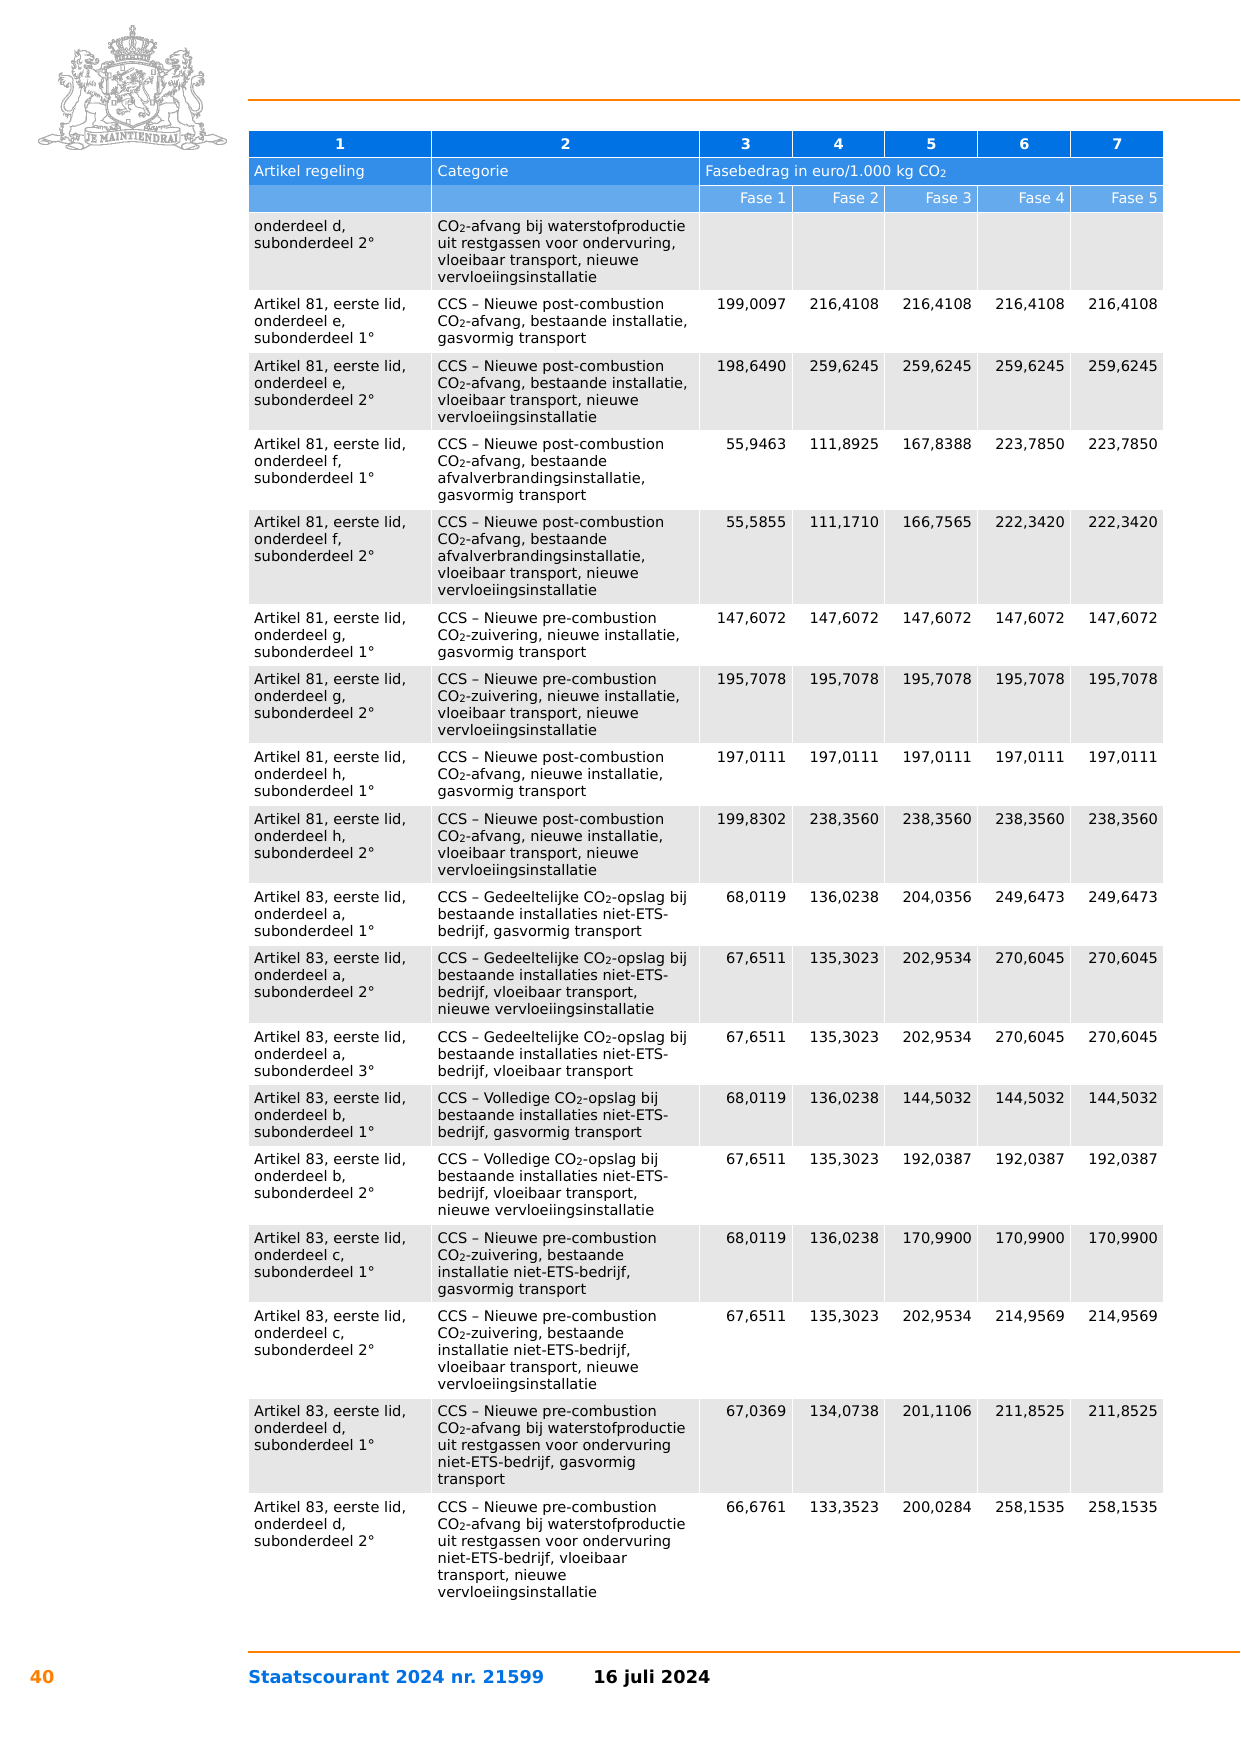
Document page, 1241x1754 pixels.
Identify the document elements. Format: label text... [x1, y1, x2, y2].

table_cell Artikel 83, eerste lid, onderdeel c, subonderdeel 2° [249, 1303, 431, 1397]
table_cell 214,9569 [1071, 1303, 1163, 1397]
table_cell 55,9463 [700, 431, 792, 508]
table_cell CCS – Gedeeltelijke CO2-opslag bij bestaande installaties niet-ETS-bedrijf, vloeibaar transport [432, 1024, 699, 1084]
table_header 1 [249, 131, 431, 157]
table_cell Fasebedrag in euro/1.000 kg CO2 [700, 158, 1163, 185]
table_cell CCS – Volledige CO2-opslag bij bestaande installaties niet-ETS-bedrijf, gasvormig transport [432, 1085, 699, 1146]
table_cell CCS – Nieuwe post-combustion CO2-afvang, bestaande installatie, vloeibaar transport, nieuwe vervloeiingsinstallatie [432, 353, 699, 430]
table_cell 222,3420 [1071, 510, 1163, 604]
table_cell 68,0119 [700, 1085, 792, 1146]
table_cell 195,7078 [700, 666, 792, 743]
table_cell 238,3560 [978, 806, 1070, 883]
table_cell 199,0097 [700, 291, 792, 352]
table_cell onderdeel d, subonderdeel 2° [249, 213, 431, 290]
table_cell 136,0238 [793, 884, 884, 944]
table_cell 67,6511 [700, 1303, 792, 1397]
table_cell CCS – Gedeeltelijke CO2-opslag bij bestaande installaties niet-ETS-bedrijf, gasvormig transport [432, 884, 699, 944]
table_cell 166,7565 [885, 510, 977, 604]
table_cell 238,3560 [885, 806, 977, 883]
table_cell CCS – Nieuwe pre-combustion CO2-zuivering, bestaande installatie niet-ETS-bedrijf, vloeibaar transport, nieuwe vervloeiingsinstallatie [432, 1303, 699, 1397]
table_cell 144,5032 [1071, 1085, 1163, 1146]
table_cell 201,1106 [885, 1399, 977, 1493]
table_cell 270,6045 [1071, 1024, 1163, 1084]
picture [38, 25, 227, 150]
table_cell [700, 213, 792, 290]
table_cell CCS – Nieuwe pre-combustion CO2-zuivering, nieuwe installatie, gasvormig transport [432, 605, 699, 665]
table_cell 135,3023 [793, 1147, 884, 1224]
table_cell Artikel 81, eerste lid, onderdeel f, subonderdeel 2° [249, 510, 431, 604]
table_cell CO2-afvang bij waterstofproductie uit restgassen voor ondervuring, vloeibaar transport, nieuwe vervloeiingsinstallatie [432, 213, 699, 290]
table_cell CCS – Gedeeltelijke CO2-opslag bij bestaande installaties niet-ETS-bedrijf, vloeibaar transport, nieuwe vervloeiingsinstallatie [432, 946, 699, 1023]
table_cell 147,6072 [885, 605, 977, 665]
table_cell [978, 213, 1070, 290]
table_cell 136,0238 [793, 1085, 884, 1146]
table_cell CCS – Nieuwe post-combustion CO2-afvang, nieuwe installatie, gasvormig transport [432, 745, 699, 805]
table_cell 147,6072 [700, 605, 792, 665]
table_cell 200,0284 [885, 1494, 977, 1605]
table_cell 170,9900 [978, 1225, 1070, 1302]
table_cell 147,6072 [978, 605, 1070, 665]
table_cell [885, 213, 977, 290]
table_cell 249,6473 [978, 884, 1070, 944]
table_cell 216,4108 [978, 291, 1070, 352]
table_cell CCS – Nieuwe post-combustion CO2-afvang, bestaande installatie, gasvormig transport [432, 291, 699, 352]
table_cell 197,0111 [978, 745, 1070, 805]
table_cell 67,0369 [700, 1399, 792, 1493]
table_cell 192,0387 [978, 1147, 1070, 1224]
table_cell 238,3560 [793, 806, 884, 883]
table_cell Artikel 81, eerste lid, onderdeel h, subonderdeel 2° [249, 806, 431, 883]
table_cell Artikel 83, eerste lid, onderdeel d, subonderdeel 1° [249, 1399, 431, 1493]
table_cell 204,0356 [885, 884, 977, 944]
table_cell Artikel 81, eerste lid, onderdeel e, subonderdeel 1° [249, 291, 431, 352]
table_cell 147,6072 [1071, 605, 1163, 665]
table_cell Artikel regeling [249, 158, 431, 185]
table_cell Artikel 83, eerste lid, onderdeel c, subonderdeel 1° [249, 1225, 431, 1302]
table_cell 67,6511 [700, 1024, 792, 1084]
table_cell [793, 213, 884, 290]
table_header 5 [885, 131, 977, 157]
table_cell Fase 5 [1071, 186, 1163, 212]
table_cell CCS – Volledige CO2-opslag bij bestaande installaties niet-ETS-bedrijf, vloeibaar transport, nieuwe vervloeiingsinstallatie [432, 1147, 699, 1224]
table_cell 216,4108 [885, 291, 977, 352]
table_cell 202,9534 [885, 1303, 977, 1397]
table_cell 192,0387 [885, 1147, 977, 1224]
table_cell 195,7078 [885, 666, 977, 743]
table_cell Artikel 81, eerste lid, onderdeel g, subonderdeel 1° [249, 605, 431, 665]
table_cell 134,0738 [793, 1399, 884, 1493]
table_cell 170,9900 [885, 1225, 977, 1302]
table_cell CCS – Nieuwe post-combustion CO2-afvang, bestaande afvalverbrandingsinstallatie, vloeibaar transport, nieuwe vervloeiingsinstallatie [432, 510, 699, 604]
table_cell 259,6245 [793, 353, 884, 430]
table_cell 55,5855 [700, 510, 792, 604]
table_cell 259,6245 [978, 353, 1070, 430]
table_cell Artikel 81, eerste lid, onderdeel f, subonderdeel 1° [249, 431, 431, 508]
table_cell 258,1535 [978, 1494, 1070, 1605]
table_cell 249,6473 [1071, 884, 1163, 944]
table_header 7 [1071, 131, 1163, 157]
table_cell 259,6245 [885, 353, 977, 430]
table_cell 216,4108 [1071, 291, 1163, 352]
table_cell 258,1535 [1071, 1494, 1163, 1605]
table_cell 197,0111 [885, 745, 977, 805]
table_cell 144,5032 [885, 1085, 977, 1146]
table_cell 202,9534 [885, 946, 977, 1023]
table_cell 195,7078 [1071, 666, 1163, 743]
table_header 4 [793, 131, 884, 157]
table_cell 135,3023 [793, 946, 884, 1023]
table_cell 66,6761 [700, 1494, 792, 1605]
table_cell 214,9569 [978, 1303, 1070, 1397]
table_cell 270,6045 [1071, 946, 1163, 1023]
table_cell 68,0119 [700, 884, 792, 944]
table_cell 211,8525 [978, 1399, 1070, 1493]
table_cell 197,0111 [700, 745, 792, 805]
table_cell 144,5032 [978, 1085, 1070, 1146]
table_cell Artikel 83, eerste lid, onderdeel a, subonderdeel 2° [249, 946, 431, 1023]
table_cell 67,6511 [700, 1147, 792, 1224]
table_cell CCS – Nieuwe pre-combustion CO2-zuivering, nieuwe installatie, vloeibaar transport, nieuwe vervloeiingsinstallatie [432, 666, 699, 743]
table_header 2 [432, 131, 699, 157]
table_cell Fase 1 [700, 186, 792, 212]
table_cell Artikel 83, eerste lid, onderdeel b, subonderdeel 2° [249, 1147, 431, 1224]
table_cell 211,8525 [1071, 1399, 1163, 1493]
table_cell 136,0238 [793, 1225, 884, 1302]
table_cell 195,7078 [793, 666, 884, 743]
table_cell 223,7850 [1071, 431, 1163, 508]
table_cell CCS – Nieuwe post-combustion CO2-afvang, bestaande afvalverbrandingsinstallatie, gasvormig transport [432, 431, 699, 508]
table_cell Artikel 83, eerste lid, onderdeel a, subonderdeel 1° [249, 884, 431, 944]
table_cell 198,6490 [700, 353, 792, 430]
table_cell 147,6072 [793, 605, 884, 665]
table_cell 170,9900 [1071, 1225, 1163, 1302]
table_cell Artikel 83, eerste lid, onderdeel d, subonderdeel 2° [249, 1494, 431, 1605]
table_cell Categorie [432, 158, 699, 185]
table_cell CCS – Nieuwe pre-combustion CO2-zuivering, bestaande installatie niet-ETS-bedrijf, gasvormig transport [432, 1225, 699, 1302]
table_cell 135,3023 [793, 1024, 884, 1084]
table_header 3 [700, 131, 792, 157]
table_cell 238,3560 [1071, 806, 1163, 883]
table_cell 111,8925 [793, 431, 884, 508]
table_cell 192,0387 [1071, 1147, 1163, 1224]
table_cell 197,0111 [793, 745, 884, 805]
table_cell 270,6045 [978, 946, 1070, 1023]
table_cell 270,6045 [978, 1024, 1070, 1084]
table_header 6 [978, 131, 1070, 157]
table_cell CCS – Nieuwe post-combustion CO2-afvang, nieuwe installatie, vloeibaar transport, nieuwe vervloeiingsinstallatie [432, 806, 699, 883]
table_cell 195,7078 [978, 666, 1070, 743]
table_cell [1071, 213, 1163, 290]
table_cell 111,1710 [793, 510, 884, 604]
table_cell 133,3523 [793, 1494, 884, 1605]
table_cell Fase 2 [793, 186, 884, 212]
table_cell 222,3420 [978, 510, 1070, 604]
table_cell 199,8302 [700, 806, 792, 883]
table_cell Fase 3 [885, 186, 977, 212]
table_cell 68,0119 [700, 1225, 792, 1302]
table_cell 216,4108 [793, 291, 884, 352]
table_cell 202,9534 [885, 1024, 977, 1084]
table_cell Artikel 83, eerste lid, onderdeel a, subonderdeel 3° [249, 1024, 431, 1084]
table_cell CCS – Nieuwe pre-combustion CO2-afvang bij waterstofproductie uit restgassen voor ondervuring niet-ETS-bedrijf, gasvormig transport [432, 1399, 699, 1493]
table_cell 223,7850 [978, 431, 1070, 508]
table_cell 167,8388 [885, 431, 977, 508]
table_cell 67,6511 [700, 946, 792, 1023]
table_cell 259,6245 [1071, 353, 1163, 430]
table_cell Artikel 81, eerste lid, onderdeel h, subonderdeel 1° [249, 745, 431, 805]
table_cell Artikel 81, eerste lid, onderdeel g, subonderdeel 2° [249, 666, 431, 743]
table_cell 135,3023 [793, 1303, 884, 1397]
table_cell CCS – Nieuwe pre-combustion CO2-afvang bij waterstofproductie uit restgassen voor ondervuring niet-ETS-bedrijf, vloeibaar transport, nieuwe vervloeiingsinstallatie [432, 1494, 699, 1605]
table_cell 197,0111 [1071, 745, 1163, 805]
table_cell Artikel 83, eerste lid, onderdeel b, subonderdeel 1° [249, 1085, 431, 1146]
table_cell Artikel 81, eerste lid, onderdeel e, subonderdeel 2° [249, 353, 431, 430]
table_cell Fase 4 [978, 186, 1070, 212]
